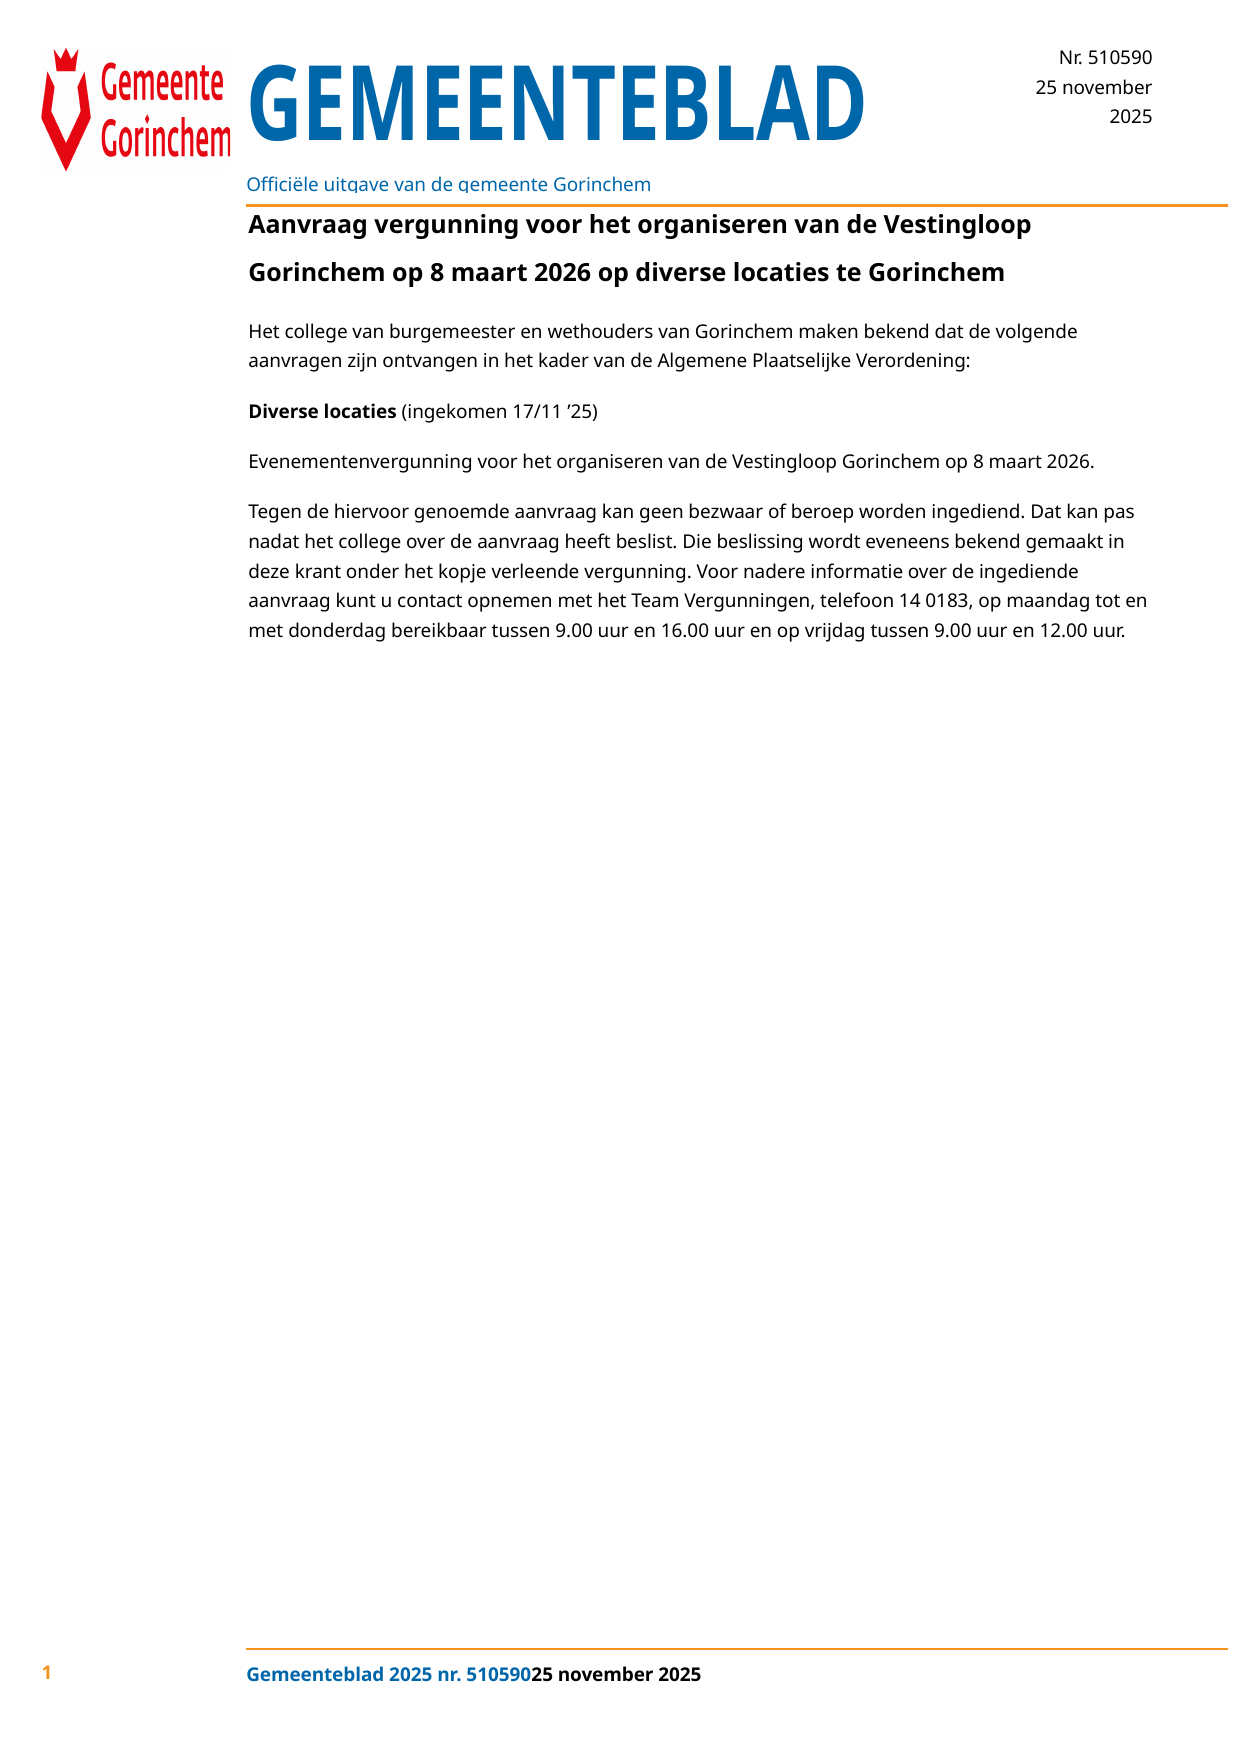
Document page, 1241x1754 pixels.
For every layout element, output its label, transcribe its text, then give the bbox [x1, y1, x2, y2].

text Aanvraag vergunning voor het organiseren van de Vestingloop Gorinchem op 8 maart 2026 op diverse locaties te Gorinchem [248, 207, 1152, 288]
text Het college van burgemeester en wethouders van Gorinchem maken bekend dat de volgende aanvragen zijn ontvangen in het kader van de Algemene Plaatselijke Verordening: [248, 318, 1152, 373]
text Tegen de hiervoor genoemde aanvraag kan geen bezwaar of beroep worden ingediend. Dat kan pas nadat het college over de aanvraag heeft beslist. Die beslissing wordt eveneens bekend gemaakt in deze krant onder het kopje verleende vergunning. Voor nadere informatie over de ingediende aanvraag kunt u contact opnemen met het Team Vergunningen, telefoon 14 0183, op maandag tot en met donderdag bereikbaar tussen 9.00 uur en 16.00 uur en op vrijdag tussen 9.00 uur en 12.00 uur. [248, 499, 1152, 643]
text Diverse locaties (ingekomen 17/11 ’25) [248, 398, 1152, 424]
picture [41, 47, 231, 172]
text Evenementenvergunning voor het organiseren van de Vestingloop Gorinchem op 8 maart 2026. [248, 448, 1152, 474]
